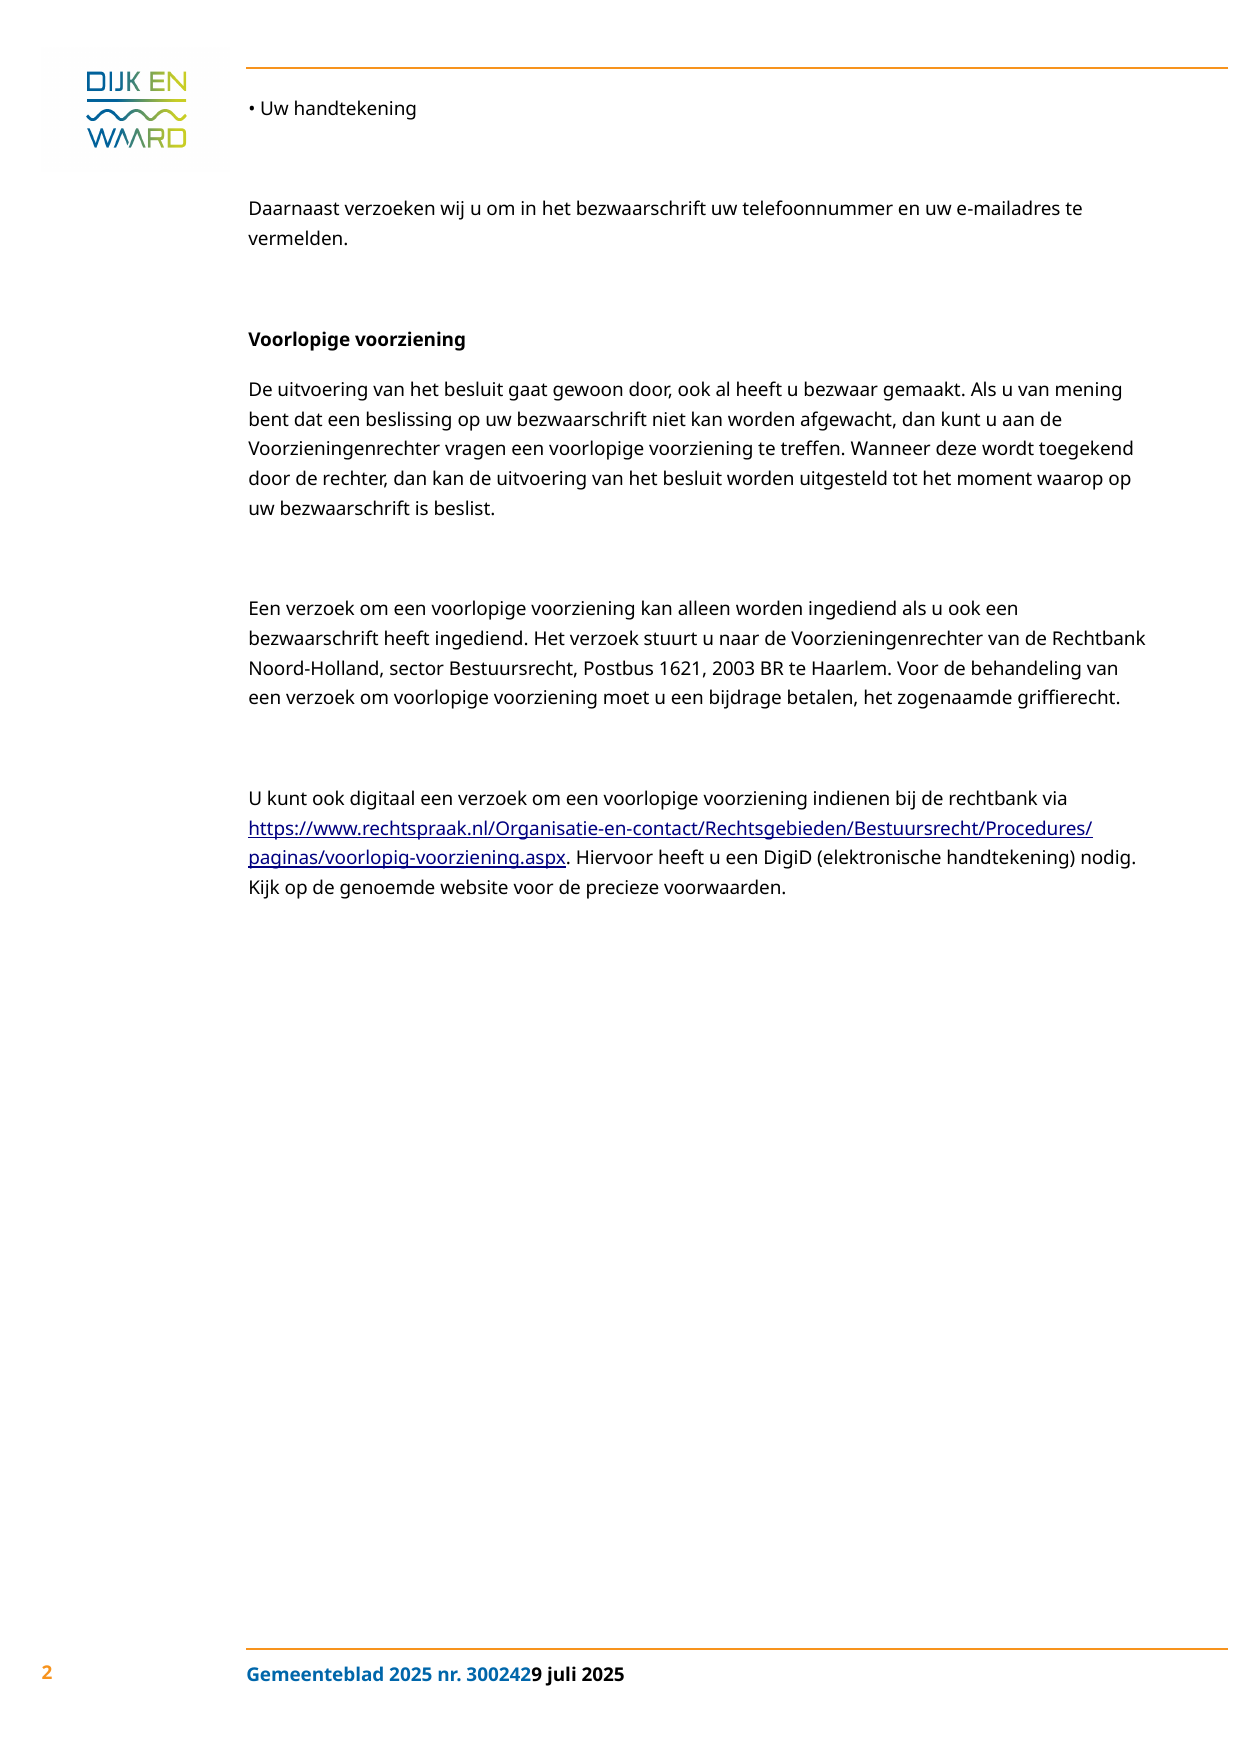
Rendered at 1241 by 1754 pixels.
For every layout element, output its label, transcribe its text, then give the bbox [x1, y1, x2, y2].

picture [41, 47, 231, 172]
text De uitvoering van het besluit gaat gewoon door, ook al heeft u bezwaar gemaakt. Als u van mening bent dat een beslissing op uw bezwaarschrift niet kan worden afgewacht, dan kunt u aan de Voorzieningenrechter vragen een voorlopige voorziening te treffen. Wanneer deze wordt toegekend door de rechter, dan kan de uitvoering van het besluit worden uitgesteld tot het moment waarop op uw bezwaarschrift is beslist. [248, 376, 1152, 521]
text Een verzoek om een voorlopige voorziening kan alleen worden ingediend als u ook een bezwaarschrift heeft ingediend. Het verzoek stuurt u naar de Voorzieningenrechter van de Rechtbank Noord-Holland, sector Bestuursrecht, Postbus 1621, 2003 BR te Haarlem. Voor de behandeling van een verzoek om voorlopige voorziening moet u een bijdrage betalen, het zogenaamde griffierecht. [248, 596, 1152, 710]
text Voorlopige voorziening [248, 326, 1152, 352]
text Daarnaast verzoeken wij u om in het bezwaarschrift uw telefoonnummer en uw e-mailadres te vermelden. [248, 196, 1152, 251]
text U kunt ook digitaal een verzoek om een voorlopige voorziening indienen bij de rechtbank via https://www.rechtspraak.nl/Organisatie-en-contact/Rechtsgebieden/Bestuursrecht/Procedures/paginas/voorlopig-voorziening.aspx. Hiervoor heeft u een DigiD (elektronische handtekening) nodig. Kijk op de genoemde website voor de precieze voorwaarden. [248, 785, 1152, 900]
text • Uw handtekening [248, 95, 1152, 121]
